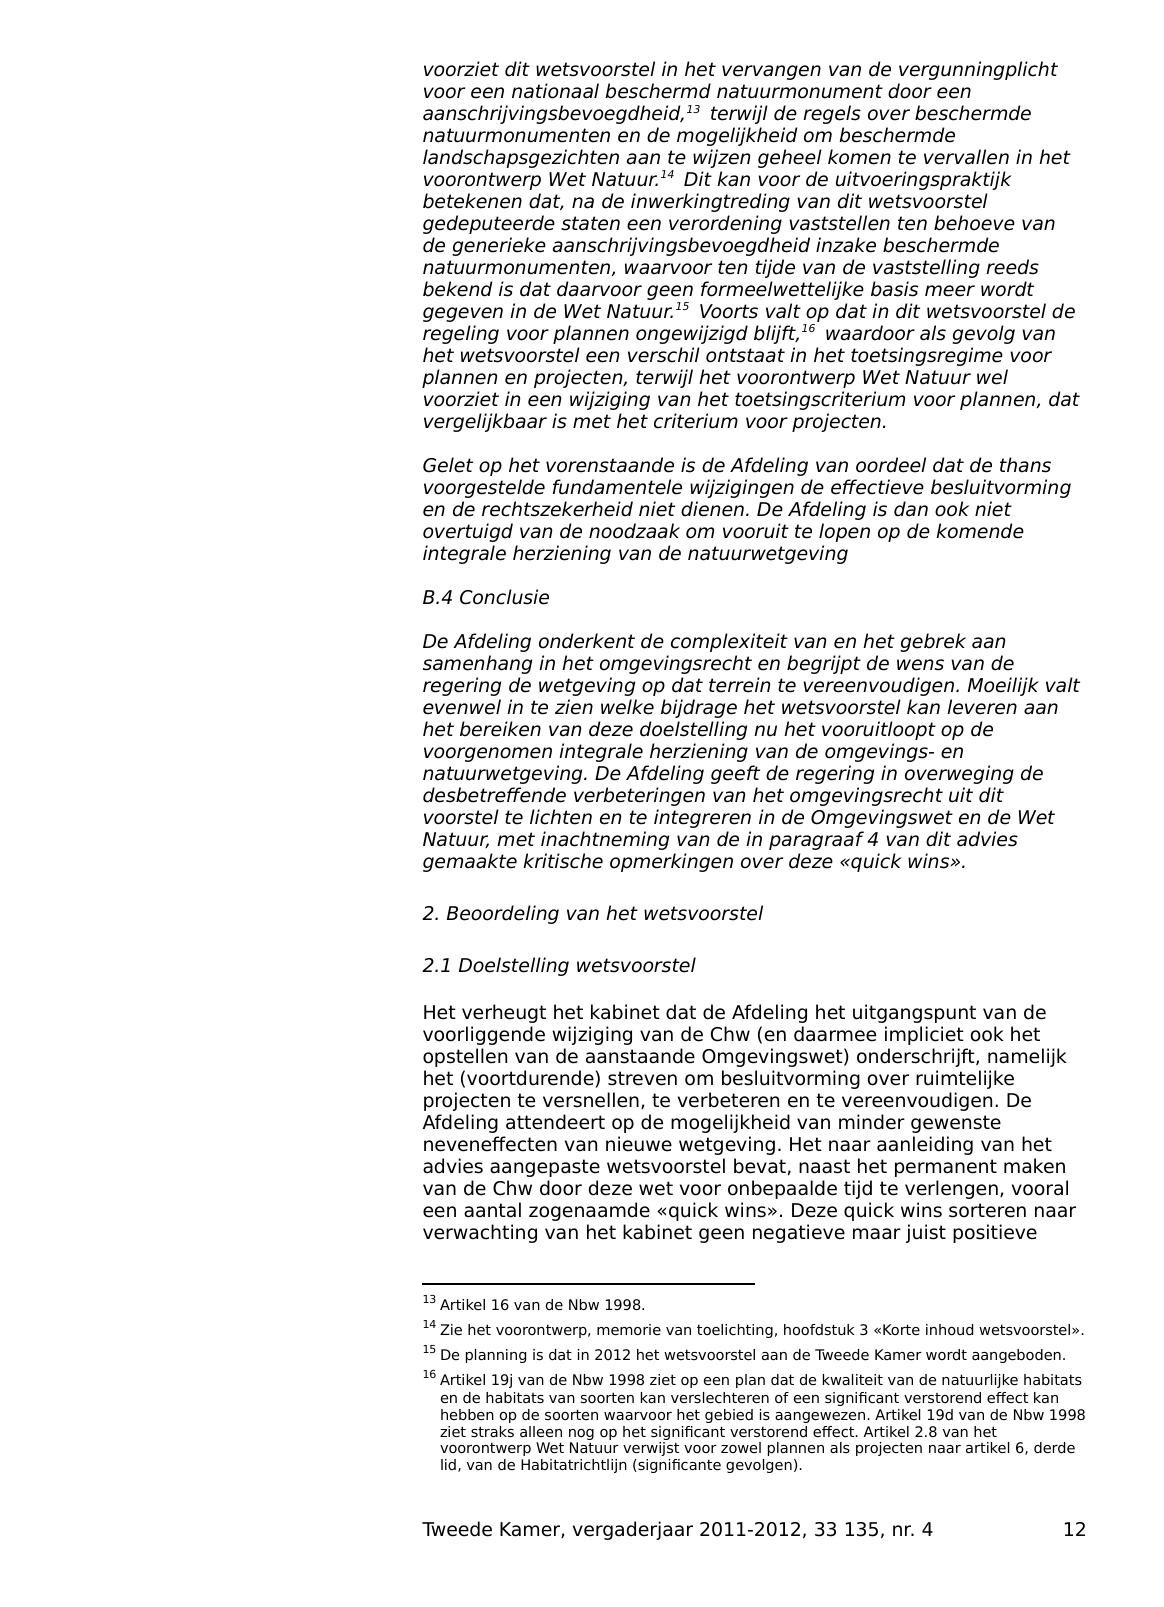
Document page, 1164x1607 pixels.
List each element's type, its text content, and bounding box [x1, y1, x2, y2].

text Het verheugt het kabinet dat de Afdeling het uitgangspunt van de voorliggende wijziging van de Chw (en daarmee impliciet ook het opstellen van de aanstaande Omgevingswet) onderschrijft, namelijk het (voortdurende) streven om besluitvorming over ruimtelijke projecten te versnellen, te verbeteren en te vereenvoudigen. De Afdeling attendeert op de mogelijkheid van minder gewenste neveneffecten van nieuwe wetgeving. Het naar aanleiding van het advies aangepaste wetsvoorstel bevat, naast het permanent maken van de Chw door deze wet voor onbepaalde tijd te verlengen, vooral een aantal zogenaamde «quick wins». Deze quick wins sorteren naar verwachting van het kabinet geen negatieve maar juist positieve [422, 1002, 1087, 1244]
subtitle 2.1 Doelstelling wetsvoorstel [422, 955, 1087, 977]
text Artikel 16 van de Nbw 1998. [422, 1293, 1087, 1315]
subtitle B.4 Conclusie [422, 587, 1087, 609]
text De Afdeling onderkent de complexiteit van en het gebrek aan samenhang in het omgevingsrecht en begrijpt de wens van de regering de wetgeving op dat terrein te vereenvoudigen. Moeilijk valt evenwel in te zien welke bijdrage het wetsvoorstel kan leveren aan het bereiken van deze doelstelling nu het vooruitloopt op de voorgenomen integrale herziening van de omgevings- en natuurwetgeving. De Afdeling geeft de regering in overweging de desbetreffende verbeteringen van het omgevingsrecht uit dit voorstel te lichten en te integreren in de Omgevingswet en de Wet Natuur, met inachtneming van de in paragraaf 4 van dit advies gemaakte kritische opmerkingen over deze «quick wins». [422, 631, 1087, 873]
text Artikel 19j van de Nbw 1998 ziet op een plan dat de kwaliteit van de natuurlijke habitats en de habitats van soorten kan verslechteren of een significant verstorend effect kan hebben op de soorten waarvoor het gebied is aangewezen. Artikel 19d van de Nbw 1998 ziet straks alleen nog op het significant verstorend effect. Artikel 2.8 van het voorontwerp Wet Natuur verwijst voor zowel plannen als projecten naar artikel 6, derde lid, van de Habitatrichtlijn (significante gevolgen). [422, 1368, 1087, 1474]
text Zie het voorontwerp, memorie van toelichting, hoofdstuk 3 «Korte inhoud wetsvoorstel». [422, 1318, 1087, 1340]
text voorziet dit wetsvoorstel in het vervangen van de vergunningplicht voor een nationaal beschermd natuurmonument door een aanschrijvingsbevoegdheid, terwijl de regels over beschermde natuurmonumenten en de mogelijkheid om beschermde landschapsgezichten aan te wijzen geheel komen te vervallen in het voorontwerp Wet Natuur. Dit kan voor de uitvoeringspraktijk betekenen dat, na de inwerkingtreding van dit wetsvoorstel gedeputeerde staten een verordening vaststellen ten behoeve van de generieke aanschrijvingsbevoegdheid inzake beschermde natuurmonumenten, waarvoor ten tijde van de vaststelling reeds bekend is dat daarvoor geen formeelwettelijke basis meer wordt gegeven in de Wet Natuur. Voorts valt op dat in dit wetsvoorstel de regeling voor plannen ongewijzigd blijft, waardoor als gevolg van het wetsvoorstel een verschil ontstaat in het toetsingsregime voor plannen en projecten, terwijl het voorontwerp Wet Natuur wel voorziet in een wijziging van het toetsingscriterium voor plannen, dat vergelijkbaar is met het criterium voor projecten. [422, 59, 1087, 433]
subtitle 2. Beoordeling van het wetsvoorstel [422, 903, 1087, 925]
subtitle Gelet op het vorenstaande is de Afdeling van oordeel dat de thans voorgestelde fundamentele wijzigingen de effectieve besluitvorming en de rechtszekerheid niet dienen. De Afdeling is dan ook niet overtuigd van de noodzaak om vooruit te lopen op de komende integrale herziening van de natuurwetgeving [422, 455, 1087, 565]
text De planning is dat in 2012 het wetsvoorstel aan de Tweede Kamer wordt aangeboden. [422, 1343, 1087, 1365]
